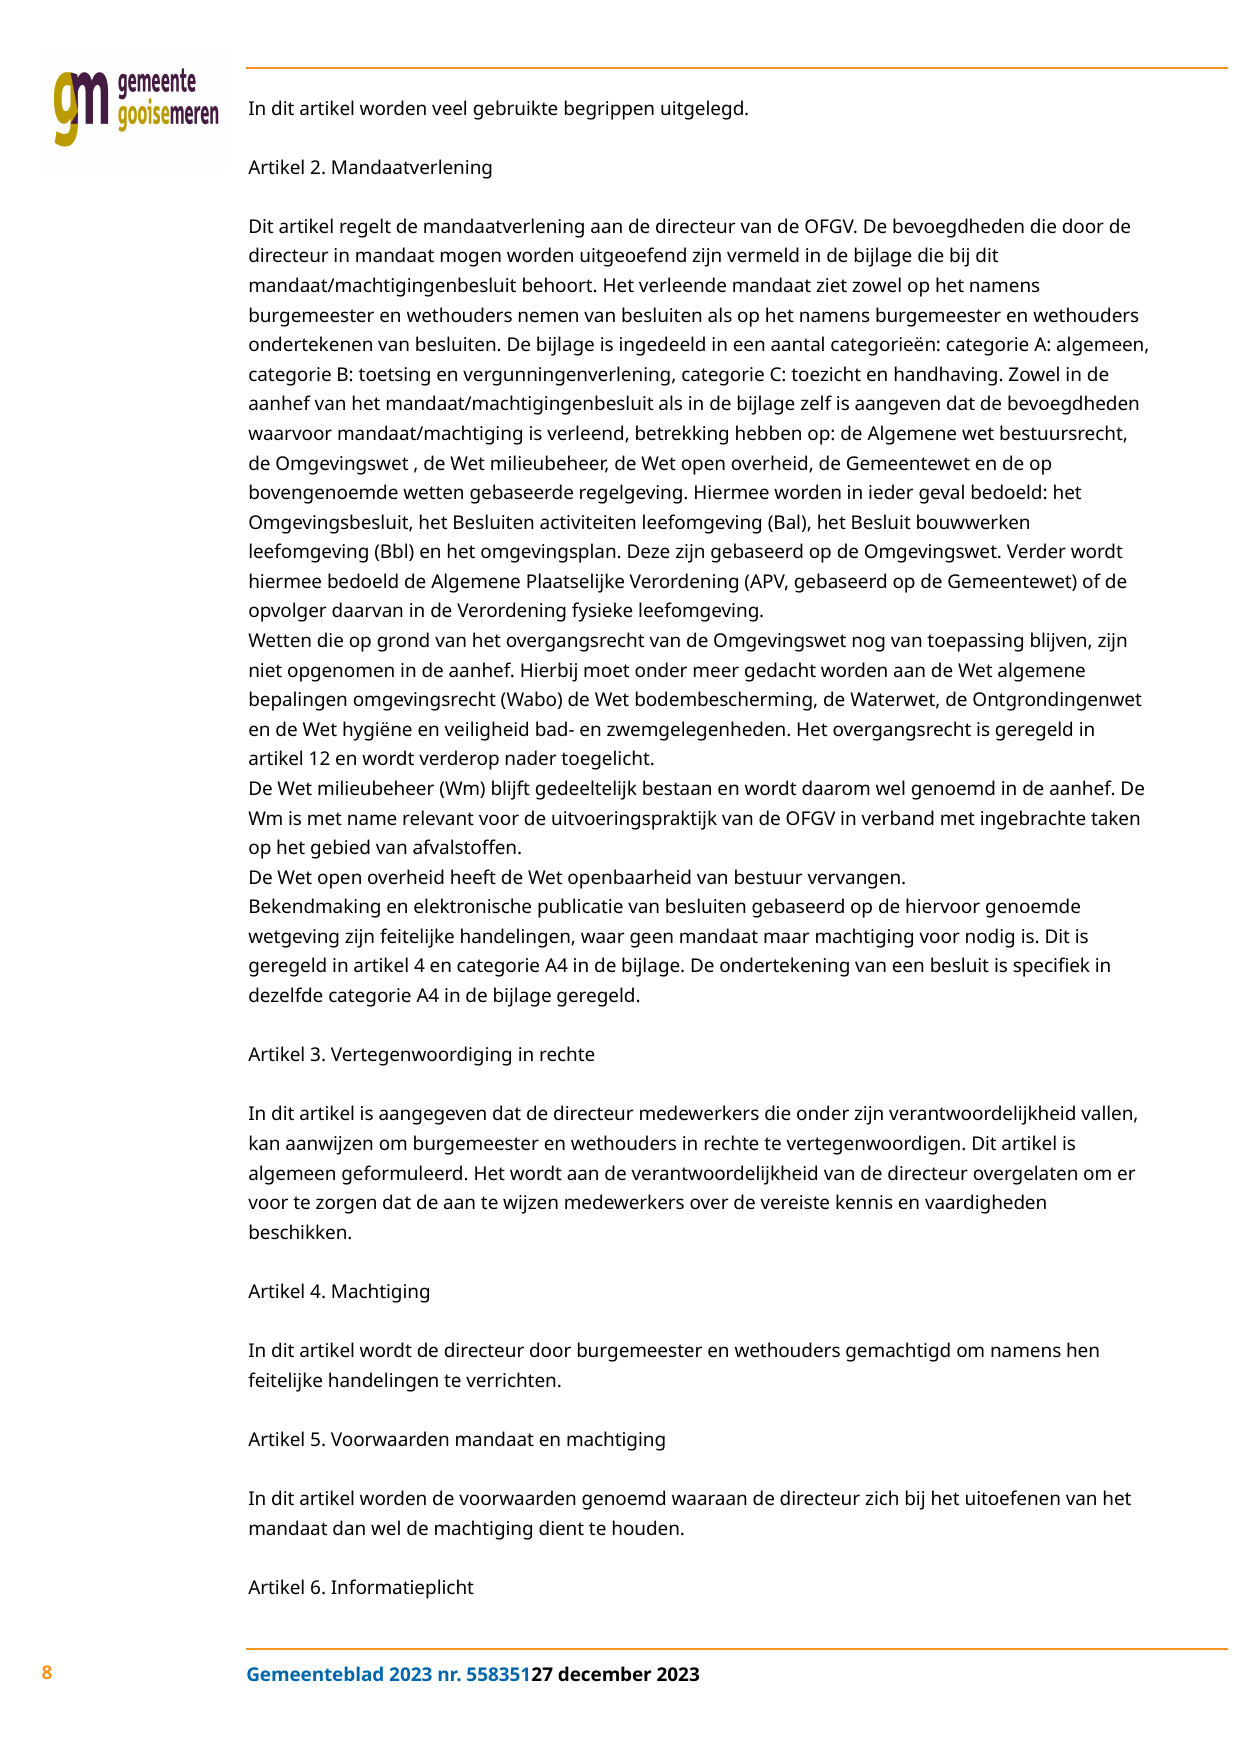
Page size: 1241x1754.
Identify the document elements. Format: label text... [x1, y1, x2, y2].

text In dit artikel worden de voorwaarden genoemd waaraan de directeur zich bij het uitoefenen van het mandaat dan wel de machtiging dient te houden. [248, 1485, 1152, 1541]
text Bekendmaking en elektronische publicatie van besluiten gebaseerd op de hiervoor genoemde wetgeving zijn feitelijke handelingen, waar geen mandaat maar machtiging voor nodig is. Dit is geregeld in artikel 4 en categorie A4 in de bijlage. De ondertekening van een besluit is specifiek in dezelfde categorie A4 in de bijlage geregeld. [248, 893, 1152, 1008]
text Artikel 5. Voorwaarden mandaat en machtiging [248, 1426, 1152, 1452]
text Artikel 4. Machtiging [248, 1278, 1152, 1304]
text Artikel 2. Mandaatverlening [248, 154, 1152, 180]
text In dit artikel wordt de directeur door burgemeester en wethouders gemachtigd om namens hen feitelijke handelingen te verrichten. [248, 1337, 1152, 1393]
text Dit artikel regelt de mandaatverlening aan de directeur van de OFGV. De bevoegdheden die door de directeur in mandaat mogen worden uitgeoefend zijn vermeld in de bijlage die bij dit mandaat/machtigingenbesluit behoort. Het verleende mandaat ziet zowel op het namens burgemeester en wethouders nemen van besluiten als op het namens burgemeester en wethouders ondertekenen van besluiten. De bijlage is ingedeeld in een aantal categorieën: categorie A: algemeen, categorie B: toetsing en vergunningenverlening, categorie C: toezicht en handhaving. Zowel in de aanhef van het mandaat/machtigingenbesluit als in de bijlage zelf is aangeven dat de bevoegdheden waarvoor mandaat/machtiging is verleend, betrekking hebben op: de Algemene wet bestuursrecht, de Omgevingswet , de Wet milieubeheer, de Wet open overheid, de Gemeentewet en de op bovengenoemde wetten gebaseerde regelgeving. Hiermee worden in ieder geval bedoeld: het Omgevingsbesluit, het Besluiten activiteiten leefomgeving (Bal), het Besluit bouwwerken leefomgeving (Bbl) en het omgevingsplan. Deze zijn gebaseerd op de Omgevingswet. Verder wordt hiermee bedoeld de Algemene Plaatselijke Verordening (APV, gebaseerd op de Gemeentewet) of de opvolger daarvan in de Verordening fysieke leefomgeving. [248, 213, 1152, 623]
text Artikel 3. Vertegenwoordiging in rechte [248, 1041, 1152, 1067]
text De Wet open overheid heeft de Wet openbaarheid van bestuur vervangen. [248, 864, 1152, 890]
text Artikel 6. Informatieplicht [248, 1574, 1152, 1600]
text De Wet milieubeheer (Wm) blijft gedeeltelijk bestaan en wordt daarom wel genoemd in de aanhef. De Wm is met name relevant voor de uitvoeringspraktijk van de OFGV in verband met ingebrachte taken op het gebied van afvalstoffen. [248, 775, 1152, 860]
picture [41, 47, 231, 172]
text Wetten die op grond van het overgangsrecht van de Omgevingswet nog van toepassing blijven, zijn niet opgenomen in de aanhef. Hierbij moet onder meer gedacht worden aan de Wet algemene bepalingen omgevingsrecht (Wabo) de Wet bodembescherming, de Waterwet, de Ontgrondingenwet en de Wet hygiëne en veiligheid bad- en zwemgelegenheden. Het overgangsrecht is geregeld in artikel 12 en wordt verderop nader toegelicht. [248, 627, 1152, 771]
text In dit artikel is aangegeven dat de directeur medewerkers die onder zijn verantwoordelijkheid vallen, kan aanwijzen om burgemeester en wethouders in rechte te vertegenwoordigen. Dit artikel is algemeen geformuleerd. Het wordt aan de verantwoordelijkheid van de directeur overgelaten om er voor te zorgen dat de aan te wijzen medewerkers over de vereiste kennis en vaardigheden beschikken. [248, 1101, 1152, 1245]
text In dit artikel worden veel gebruikte begrippen uitgelegd. [248, 95, 1152, 121]
